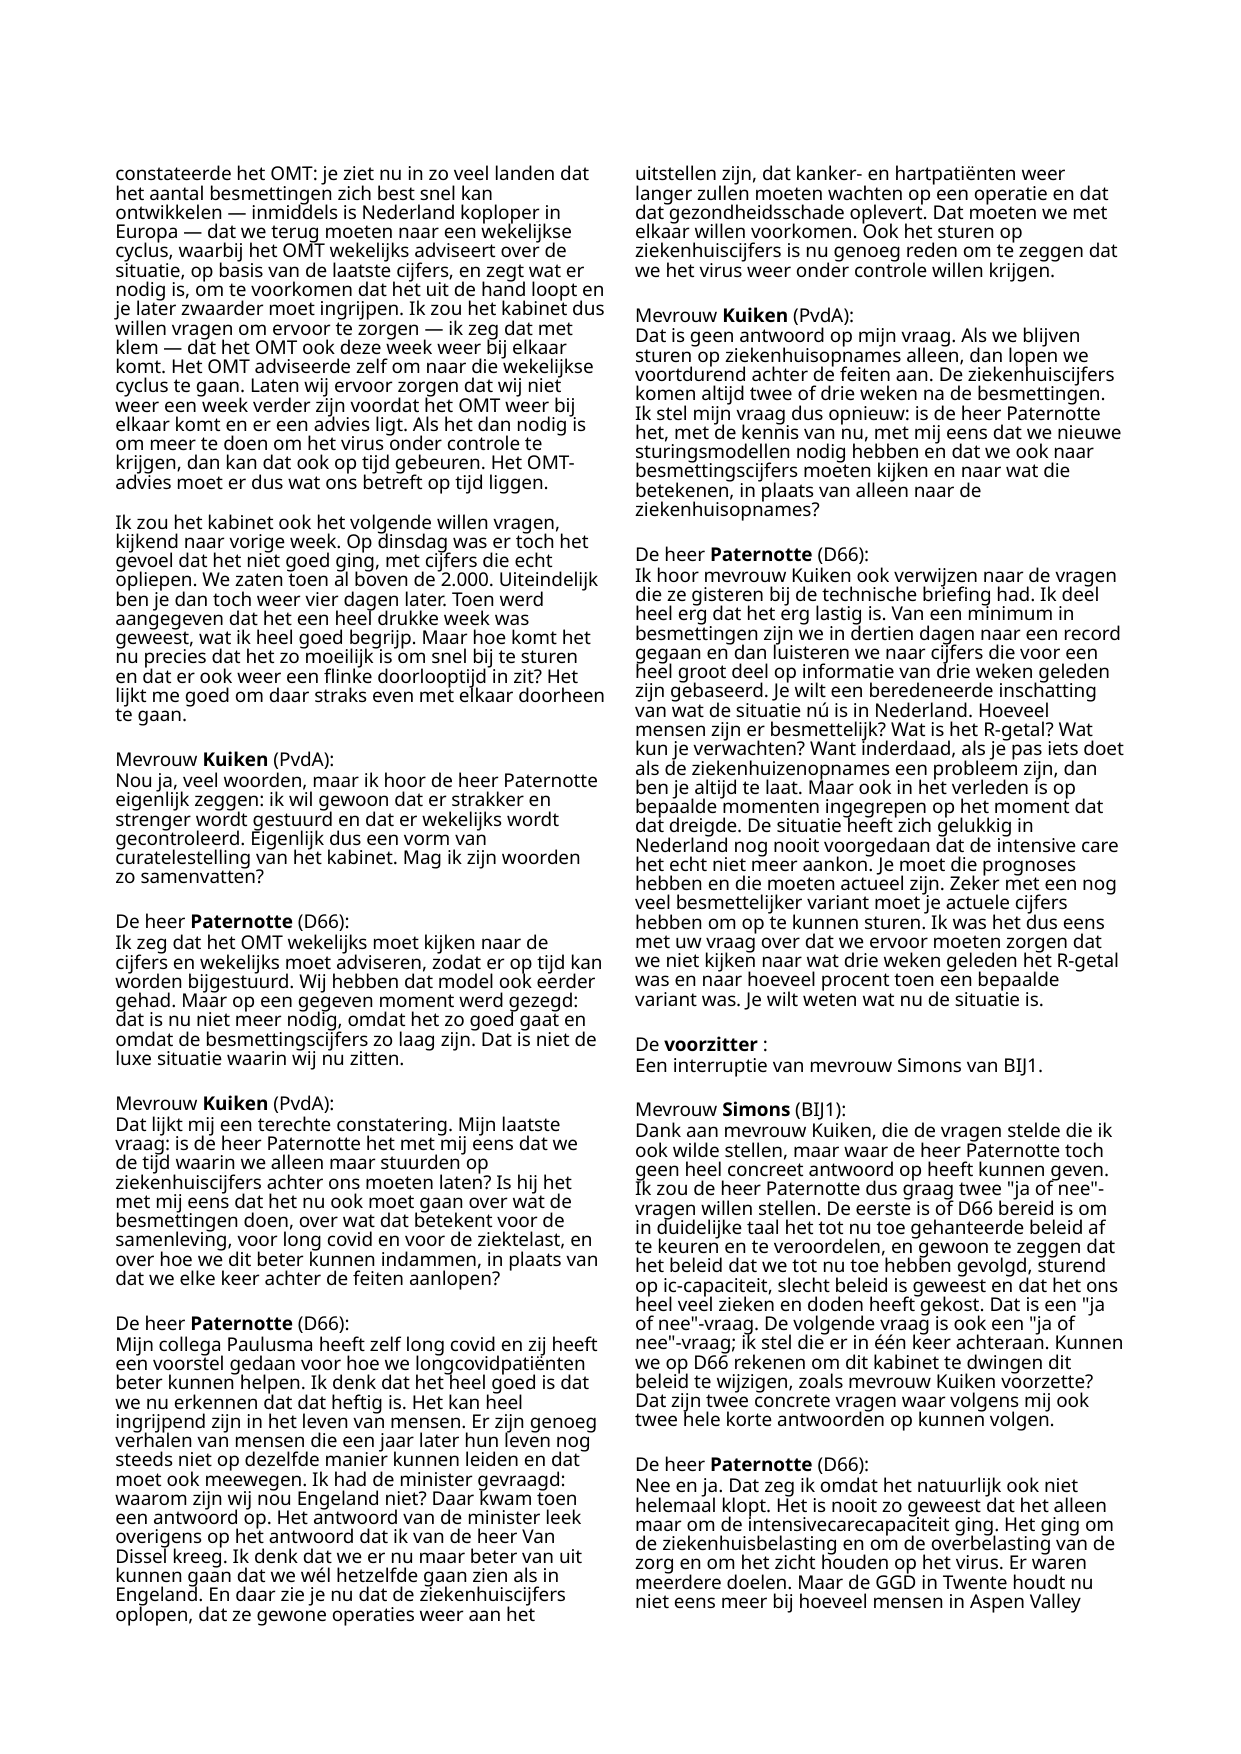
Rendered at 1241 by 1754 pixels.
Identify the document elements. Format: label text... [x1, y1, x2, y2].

text Dat is geen antwoord op mijn vraag. Als we blijven sturen op ziekenhuisopnames alleen, dan lopen we voortdurend achter de feiten aan. De ziekenhuiscijfers komen altijd twee of drie weken na de besmettingen. Ik stel mijn vraag dus opnieuw: is de heer Paternotte het, met de kennis van nu, met mij eens dat we nieuwe sturingsmodellen nodig hebben en dat we ook naar besmettingscijfers moeten kijken en naar wat die betekenen, in plaats van alleen naar de ziekenhuisopnames? [635, 327, 1125, 520]
text Een interruptie van mevrouw Simons van BIJ1. [635, 1057, 1125, 1076]
text Mevrouw Kuiken (PvdA): [115, 1090, 605, 1116]
text Ik zeg dat het OMT wekelijks moet kijken naar de cijfers en wekelijks moet adviseren, zodat er op tijd kan worden bijgestuurd. Wij hebben dat model ook eerder gehad. Maar op een gegeven moment werd gezegd: dat is nu niet meer nodig, omdat het zo goed gaat en omdat de besmettingscijfers zo laag zijn. Dat is niet de luxe situatie waarin wij nu zitten. [115, 934, 605, 1069]
text Nee en ja. Dat zeg ik omdat het natuurlijk ook niet helemaal klopt. Het is nooit zo geweest dat het alleen maar om de intensivecarecapaciteit ging. Het ging om de ziekenhuisbelasting en om de overbelasting van de zorg en om het zicht houden op het virus. Er waren meerdere doelen. Maar de GGD in Twente houdt nu niet eens meer bij hoeveel mensen in Aspen Valley [635, 1477, 1125, 1612]
text Dat lijkt mij een terechte constatering. Mijn laatste vraag: is de heer Paternotte het met mij eens dat we de tijd waarin we alleen maar stuurden op ziekenhuiscijfers achter ons moeten laten? Is hij het met mij eens dat het nu ook moet gaan over wat de besmettingen doen, over wat dat betekent voor de samenleving, voor long covid en voor de ziektelast, en over hoe we dit beter kunnen indammen, in plaats van dat we elke keer achter de feiten aanlopen? [115, 1116, 605, 1289]
text uitstellen zijn, dat kanker- en hartpatiënten weer langer zullen moeten wachten op een operatie en dat dat gezondheidsschade oplevert. Dat moeten we met elkaar willen voorkomen. Ook het sturen op ziekenhuiscijfers is nu genoeg reden om te zeggen dat we het virus weer onder controle willen krijgen. [635, 165, 1125, 281]
text Mevrouw Kuiken (PvdA): [635, 302, 1125, 327]
text De voorzitter : [635, 1031, 1125, 1057]
text De heer Paternotte (D66): [115, 1310, 605, 1336]
text Mijn collega Paulusma heeft zelf long covid en zij heeft een voorstel gedaan voor hoe we longcovidpatiënten beter kunnen helpen. Ik denk dat het heel goed is dat we nu erkennen dat dat heftig is. Het kan heel ingrijpend zijn in het leven van mensen. Er zijn genoeg verhalen van mensen die een jaar later hun leven nog steeds niet op dezelfde manier kunnen leiden en dat moet ook meewegen. Ik had de minister gevraagd: waarom zijn wij nou Engeland niet? Daar kwam toen een antwoord op. Het antwoord van de minister leek overigens op het antwoord dat ik van de heer Van Dissel kreeg. Ik denk dat we er nu maar beter van uit kunnen gaan dat we wél hetzelfde gaan zien als in Engeland. En daar zie je nu dat de ziekenhuiscijfers oplopen, dat ze gewone operaties weer aan het [115, 1336, 605, 1625]
text constateerde het OMT: je ziet nu in zo veel landen dat het aantal besmettingen zich best snel kan ontwikkelen — inmiddels is Nederland koploper in Europa — dat we terug moeten naar een wekelijkse cyclus, waarbij het OMT wekelijks adviseert over de situatie, op basis van de laatste cijfers, en zegt wat er nodig is, om te voorkomen dat het uit de hand loopt en je later zwaarder moet ingrijpen. Ik zou het kabinet dus willen vragen om ervoor te zorgen — ik zeg dat met klem — dat het OMT ook deze week weer bij elkaar komt. Het OMT adviseerde zelf om naar die wekelijkse cyclus te gaan. Laten wij ervoor zorgen dat wij niet weer een week verder zijn voordat het OMT weer bij elkaar komt en er een advies ligt. Als het dan nodig is om meer te doen om het virus onder controle te krijgen, dan kan dat ook op tijd gebeuren. Het OMT-advies moet er dus wat ons betreft op tijd liggen. [115, 165, 605, 493]
text Dank aan mevrouw Kuiken, die de vragen stelde die ik ook wilde stellen, maar waar de heer Paternotte toch geen heel concreet antwoord op heeft kunnen geven. Ik zou de heer Paternotte dus graag twee "ja of nee"-vragen willen stellen. De eerste is of D66 bereid is om in duidelijke taal het tot nu toe gehanteerde beleid af te keuren en te veroordelen, en gewoon te zeggen dat het beleid dat we tot nu toe hebben gevolgd, sturend op ic-capaciteit, slecht beleid is geweest en dat het ons heel veel zieken en doden heeft gekost. Dat is een "ja of nee"-vraag. De volgende vraag is ook een "ja of nee"-vraag; ik stel die er in één keer achteraan. Kunnen we op D66 rekenen om dit kabinet te dwingen dit beleid te wijzigen, zoals mevrouw Kuiken voorzette? Dat zijn twee concrete vragen waar volgens mij ook twee hele korte antwoorden op kunnen volgen. [635, 1122, 1125, 1431]
text Mevrouw Simons (BIJ1): [635, 1097, 1125, 1122]
text Ik zou het kabinet ook het volgende willen vragen, kijkend naar vorige week. Op dinsdag was er toch het gevoel dat het niet goed ging, met cijfers die echt opliepen. We zaten toen al boven de 2.000. Uiteindelijk ben je dan toch weer vier dagen later. Toen werd aangegeven dat het een heel drukke week was geweest, wat ik heel goed begrijp. Maar hoe komt het nu precies dat het zo moeilijk is om snel bij te sturen en dat er ook weer een flinke doorlooptijd in zit? Het lijkt me goed om daar straks even met elkaar doorheen te gaan. [115, 514, 605, 726]
text Nou ja, veel woorden, maar ik hoor de heer Paternotte eigenlijk zeggen: ik wil gewoon dat er strakker en strenger wordt gestuurd en dat er wekelijks wordt gecontroleerd. Eigenlijk dus een vorm van curatelestelling van het kabinet. Mag ik zijn woorden zo samenvatten? [115, 772, 605, 888]
text Mevrouw Kuiken (PvdA): [115, 746, 605, 772]
text Ik hoor mevrouw Kuiken ook verwijzen naar de vragen die ze gisteren bij de technische briefing had. Ik deel heel erg dat het erg lastig is. Van een minimum in besmettingen zijn we in dertien dagen naar een record gegaan en dan luisteren we naar cijfers die voor een heel groot deel op informatie van drie weken geleden zijn gebaseerd. Je wilt een beredeneerde inschatting van wat de situatie nú is in Nederland. Hoeveel mensen zijn er besmettelijk? Wat is het R-getal? Wat kun je verwachten? Want inderdaad, als je pas iets doet als de ziekenhuizenopnames een probleem zijn, dan ben je altijd te laat. Maar ook in het verleden is op bepaalde momenten ingegrepen op het moment dat dat dreigde. De situatie heeft zich gelukkig in Nederland nog nooit voorgedaan dat de intensive care het echt niet meer aankon. Je moet die prognoses hebben en die moeten actueel zijn. Zeker met een nog veel besmettelijker variant moet je actuele cijfers hebben om op te kunnen sturen. Ik was het dus eens met uw vraag over dat we ervoor moeten zorgen dat we niet kijken naar wat drie weken geleden het R-getal was en naar hoeveel procent toen een bepaalde variant was. Je wilt weten wat nu de situatie is. [635, 567, 1125, 1010]
text De heer Paternotte (D66): [115, 909, 605, 934]
text De heer Paternotte (D66): [635, 1452, 1125, 1477]
text De heer Paternotte (D66): [635, 541, 1125, 567]
